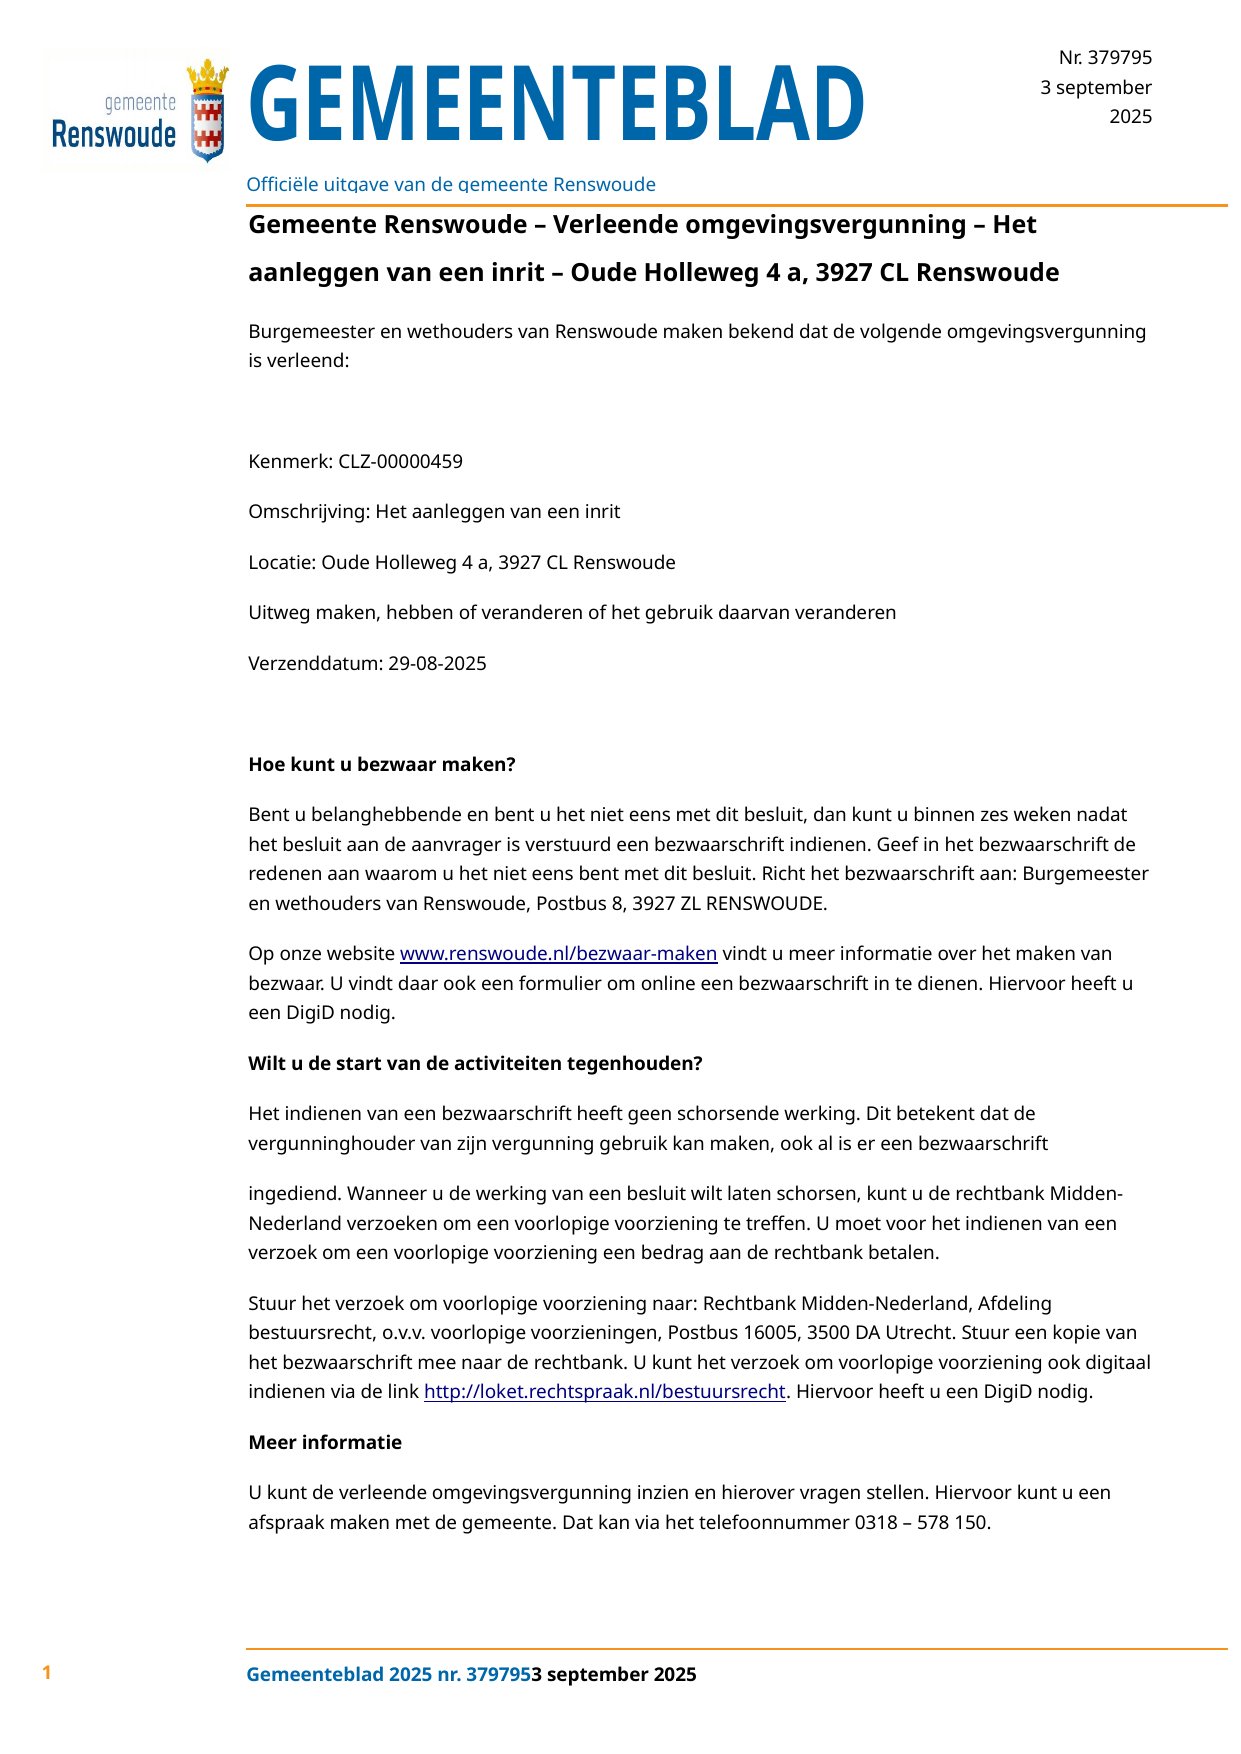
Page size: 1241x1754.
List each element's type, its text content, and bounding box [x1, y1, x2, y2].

text Hoe kunt u bezwaar maken? [248, 751, 1152, 777]
text U kunt de verleende omgevingsvergunning inzien en hierover vragen stellen. Hiervoor kunt u een afspraak maken met de gemeente. Dat kan via het telefoonnummer 0318 – 578 150. [248, 1479, 1152, 1535]
text Wilt u de start van de activiteiten tegenhouden? [248, 1050, 1152, 1076]
text Stuur het verzoek om voorlopige voorziening naar: Rechtbank Midden-Nederland, Afdeling bestuursrecht, o.v.v. voorlopige voorzieningen, Postbus 16005, 3500 DA Utrecht. Stuur een kopie van het bezwaarschrift mee naar de rechtbank. U kunt het verzoek om voorlopige voorziening ook digitaal indienen via de link http://loket.rechtspraak.nl/bestuursrecht. Hiervoor heeft u een DigiD nodig. [248, 1290, 1152, 1404]
text Uitweg maken, hebben of veranderen of het gebruik daarvan veranderen [248, 599, 1152, 625]
text Verzenddatum: 29-08-2025 [248, 650, 1152, 676]
text Kenmerk: CLZ-00000459 [248, 448, 1152, 474]
text Burgemeester en wethouders van Renswoude maken bekend dat de volgende omgevingsvergunning is verleend: [248, 318, 1152, 373]
picture [41, 47, 231, 172]
text Op onze website www.renswoude.nl/bezwaar-maken vindt u meer informatie over het maken van bezwaar. U vindt daar ook een formulier om online een bezwaarschrift in te dienen. Hiervoor heeft u een DigiD nodig. [248, 940, 1152, 1025]
text ingediend. Wanneer u de werking van een besluit wilt laten schorsen, kunt u de rechtbank Midden-Nederland verzoeken om een voorlopige voorziening te treffen. U moet voor het indienen van een verzoek om een voorlopige voorziening een bedrag aan de rechtbank betalen. [248, 1180, 1152, 1265]
text Omschrijving: Het aanleggen van een inrit [248, 499, 1152, 524]
text Bent u belanghebbende en bent u het niet eens met dit besluit, dan kunt u binnen zes weken nadat het besluit aan de aanvrager is verstuurd een bezwaarschrift indienen. Geef in het bezwaarschrift de redenen aan waarom u het niet eens bent met dit besluit. Richt het bezwaarschrift aan: Burgemeester en wethouders van Renswoude, Postbus 8, 3927 ZL RENSWOUDE. [248, 801, 1152, 916]
text Gemeente Renswoude – Verleende omgevingsvergunning – Het aanleggen van een inrit – Oude Holleweg 4 a, 3927 CL Renswoude [248, 207, 1152, 288]
text Het indienen van een bezwaarschrift heeft geen schorsende werking. Dit betekent dat de vergunninghouder van zijn vergunning gebruik kan maken, ook al is er een bezwaarschrift [248, 1100, 1152, 1156]
text Locatie: Oude Holleweg 4 a, 3927 CL Renswoude [248, 549, 1152, 575]
text Meer informatie [248, 1429, 1152, 1455]
